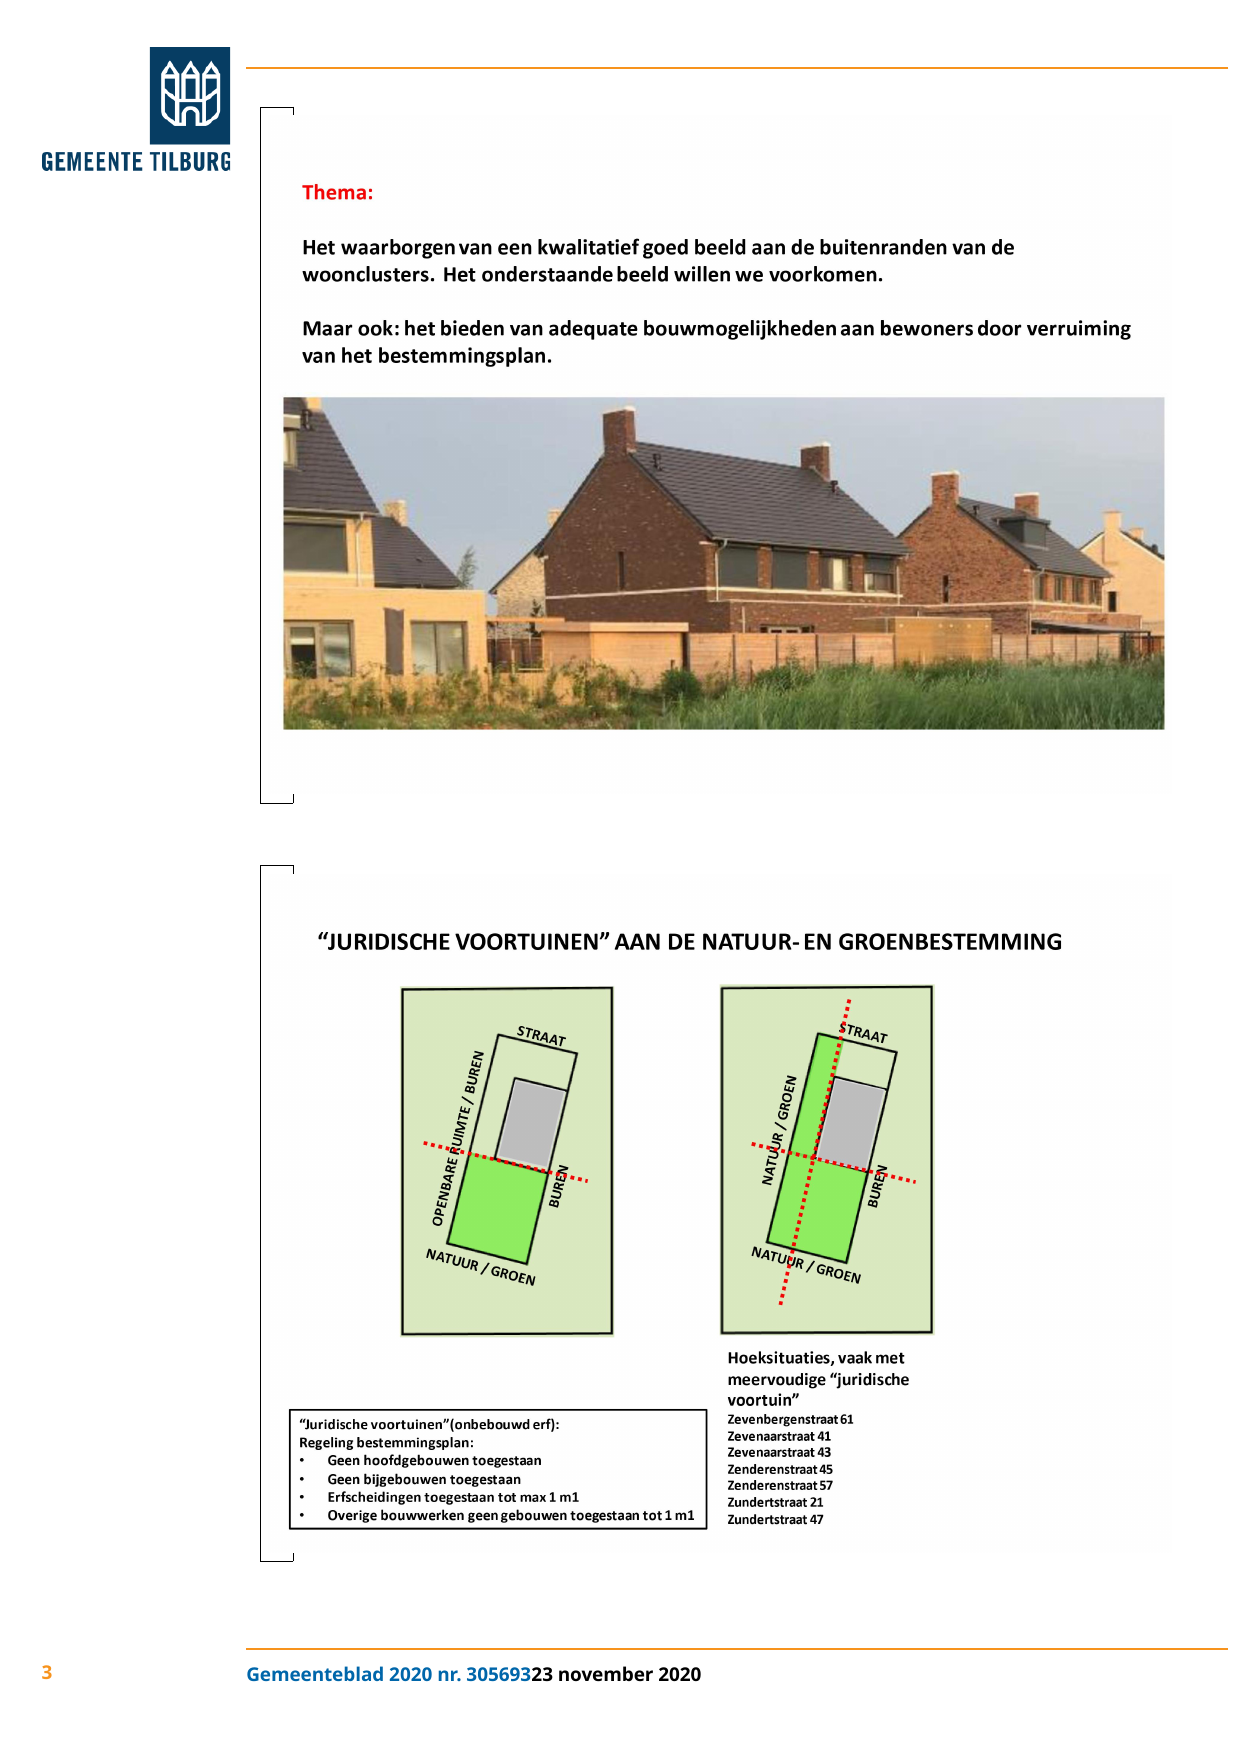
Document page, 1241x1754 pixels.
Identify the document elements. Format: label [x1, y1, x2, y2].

picture [41, 47, 231, 172]
picture [268, 874, 1173, 1553]
picture [268, 115, 1173, 794]
